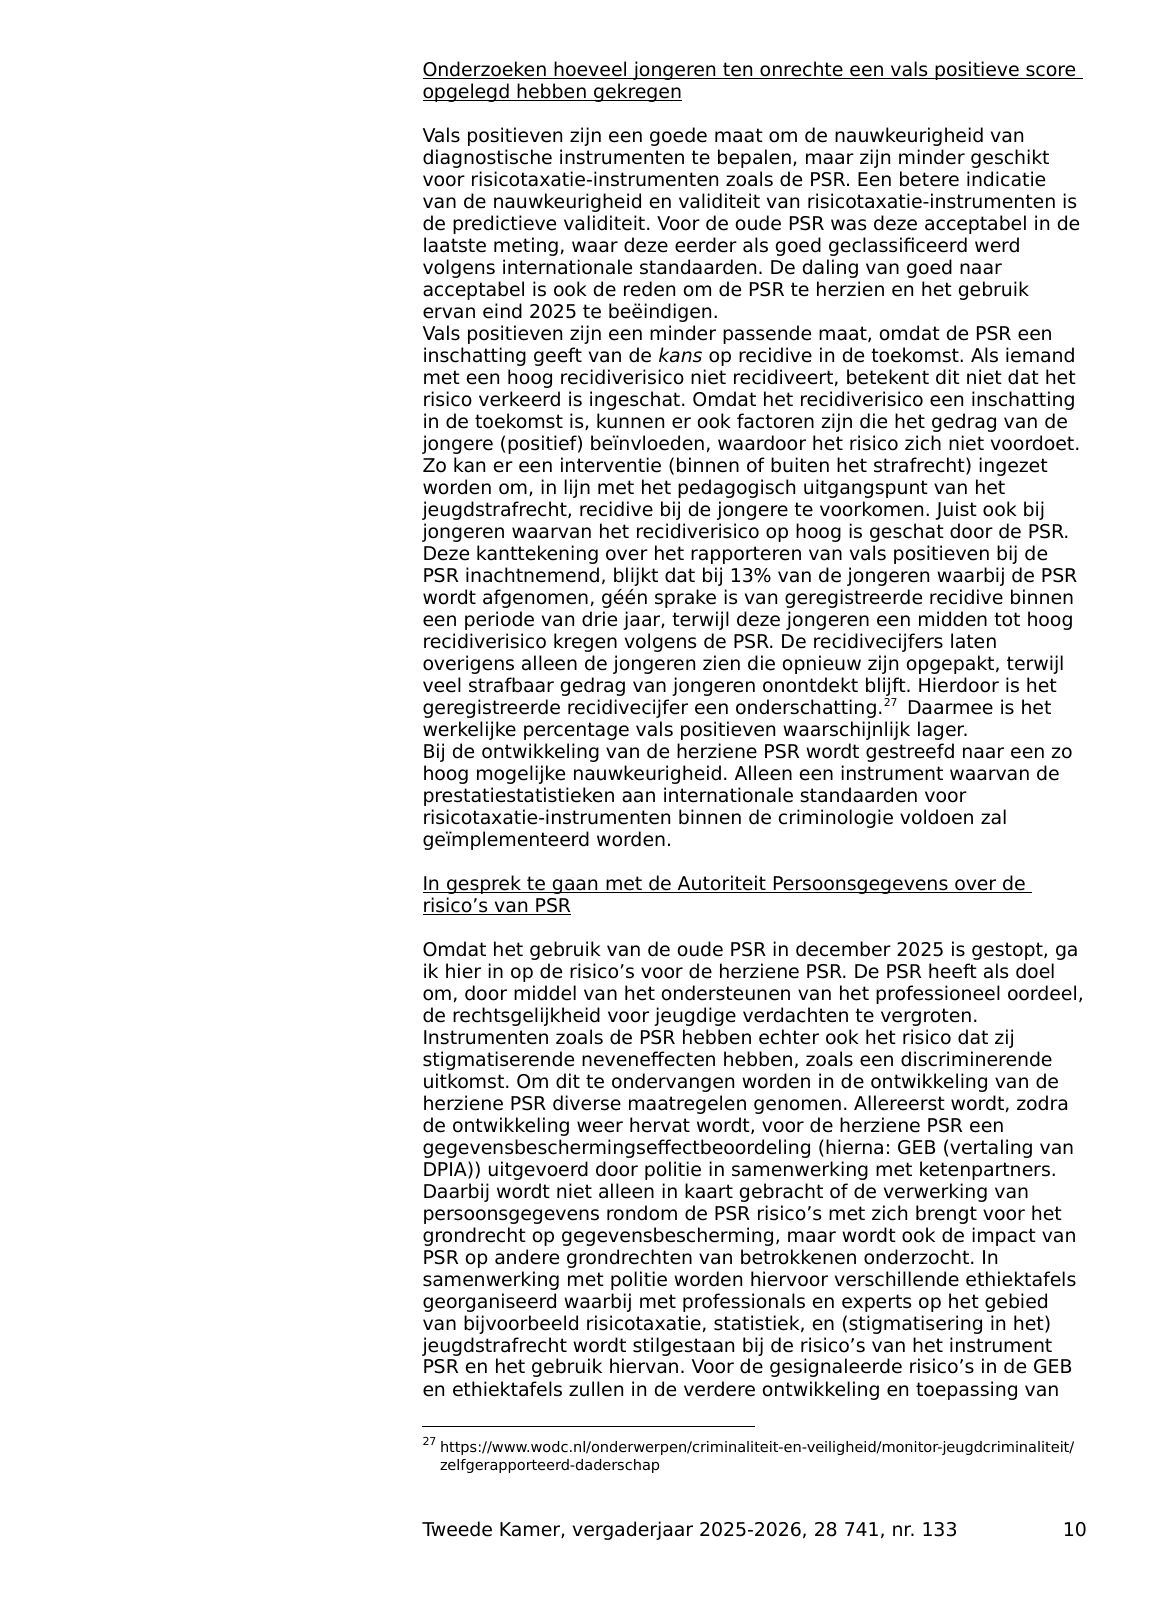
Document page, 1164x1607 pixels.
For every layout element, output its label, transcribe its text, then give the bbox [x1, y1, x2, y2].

text Vals positieven zijn een minder passende maat, omdat de PSR een inschatting geeft van de kans op recidive in de toekomst. Als iemand met een hoog recidiverisico niet recidiveert, betekent dit niet dat het risico verkeerd is ingeschat. Omdat het recidiverisico een inschatting in de toekomst is, kunnen er ook factoren zijn die het gedrag van de jongere (positief) beïnvloeden, waardoor het risico zich niet voordoet. Zo kan er een interventie (binnen of buiten het strafrecht) ingezet worden om, in lijn met het pedagogisch uitgangspunt van het jeugdstrafrecht, recidive bij de jongere te voorkomen. Juist ook bij jongeren waarvan het recidiverisico op hoog is geschat door de PSR. [422, 323, 1087, 543]
text Vals positieven zijn een goede maat om de nauwkeurigheid van diagnostische instrumenten te bepalen, maar zijn minder geschikt voor risicotaxatie-instrumenten zoals de PSR. Een betere indicatie van de nauwkeurigheid en validiteit van risicotaxatie-instrumenten is de predictieve validiteit. Voor de oude PSR was deze acceptabel in de laatste meting, waar deze eerder als goed geclassificeerd werd volgens internationale standaarden. De daling van goed naar acceptabel is ook de reden om de PSR te herzien en het gebruik ervan eind 2025 te beëindigen. [422, 125, 1087, 323]
subtitle In gesprek te gaan met de Autoriteit Persoonsgegevens over de risico’s van PSR [422, 873, 1087, 917]
text Omdat het gebruik van de oude PSR in december 2025 is gestopt, ga ik hier in op de risico’s voor de herziene PSR. De PSR heeft als doel om, door middel van het ondersteunen van het professioneel oordeel, de rechtsgelijkheid voor jeugdige verdachten te vergroten. Instrumenten zoals de PSR hebben echter ook het risico dat zij stigmatiserende neveneffecten hebben, zoals een discriminerende uitkomst. Om dit te ondervangen worden in de ontwikkeling van de herziene PSR diverse maatregelen genomen. Allereerst wordt, zodra de ontwikkeling weer hervat wordt, voor de herziene PSR een gegevensbeschermingseffectbeoordeling (hierna: GEB (vertaling van DPIA)) uitgevoerd door politie in samenwerking met ketenpartners. Daarbij wordt niet alleen in kaart gebracht of de verwerking van persoonsgegevens rondom de PSR risico’s met zich brengt voor het grondrecht op gegevensbescherming, maar wordt ook de impact van PSR op andere grondrechten van betrokkenen onderzocht. In samenwerking met politie worden hiervoor verschillende ethiektafels georganiseerd waarbij met professionals en experts op het gebied van bijvoorbeeld risicotaxatie, statistiek, en (stigmatisering in het) jeugdstrafrecht wordt stilgestaan bij de risico’s van het instrument PSR en het gebruik hiervan. Voor de gesignaleerde risico’s in de GEB en ethiektafels zullen in de verdere ontwikkeling en toepassing van [422, 939, 1087, 1400]
text Deze kanttekening over het rapporteren van vals positieven bij de PSR inachtnemend, blijkt dat bij 13% van de jongeren waarbij de PSR wordt afgenomen, géén sprake is van geregistreerde recidive binnen een periode van drie jaar, terwijl deze jongeren een midden tot hoog recidiverisico kregen volgens de PSR. De recidivecijfers laten overigens alleen de jongeren zien die opnieuw zijn opgepakt, terwijl veel strafbaar gedrag van jongeren onontdekt blijft. Hierdoor is het geregistreerde recidivecijfer een onderschatting. Daarmee is het werkelijke percentage vals positieven waarschijnlijk lager. [422, 543, 1087, 741]
text https://www.wodc.nl/onderwerpen/criminaliteit-en-veiligheid/monitor-jeugdcriminaliteit/zelfgerapporteerd-daderschap [422, 1435, 1087, 1474]
subtitle Onderzoeken hoeveel jongeren ten onrechte een vals positieve score opgelegd hebben gekregen [422, 59, 1087, 103]
text Bij de ontwikkeling van de herziene PSR wordt gestreefd naar een zo hoog mogelijke nauwkeurigheid. Alleen een instrument waarvan de prestatiestatistieken aan internationale standaarden voor risicotaxatie-instrumenten binnen de criminologie voldoen zal geïmplementeerd worden. [422, 741, 1087, 851]
